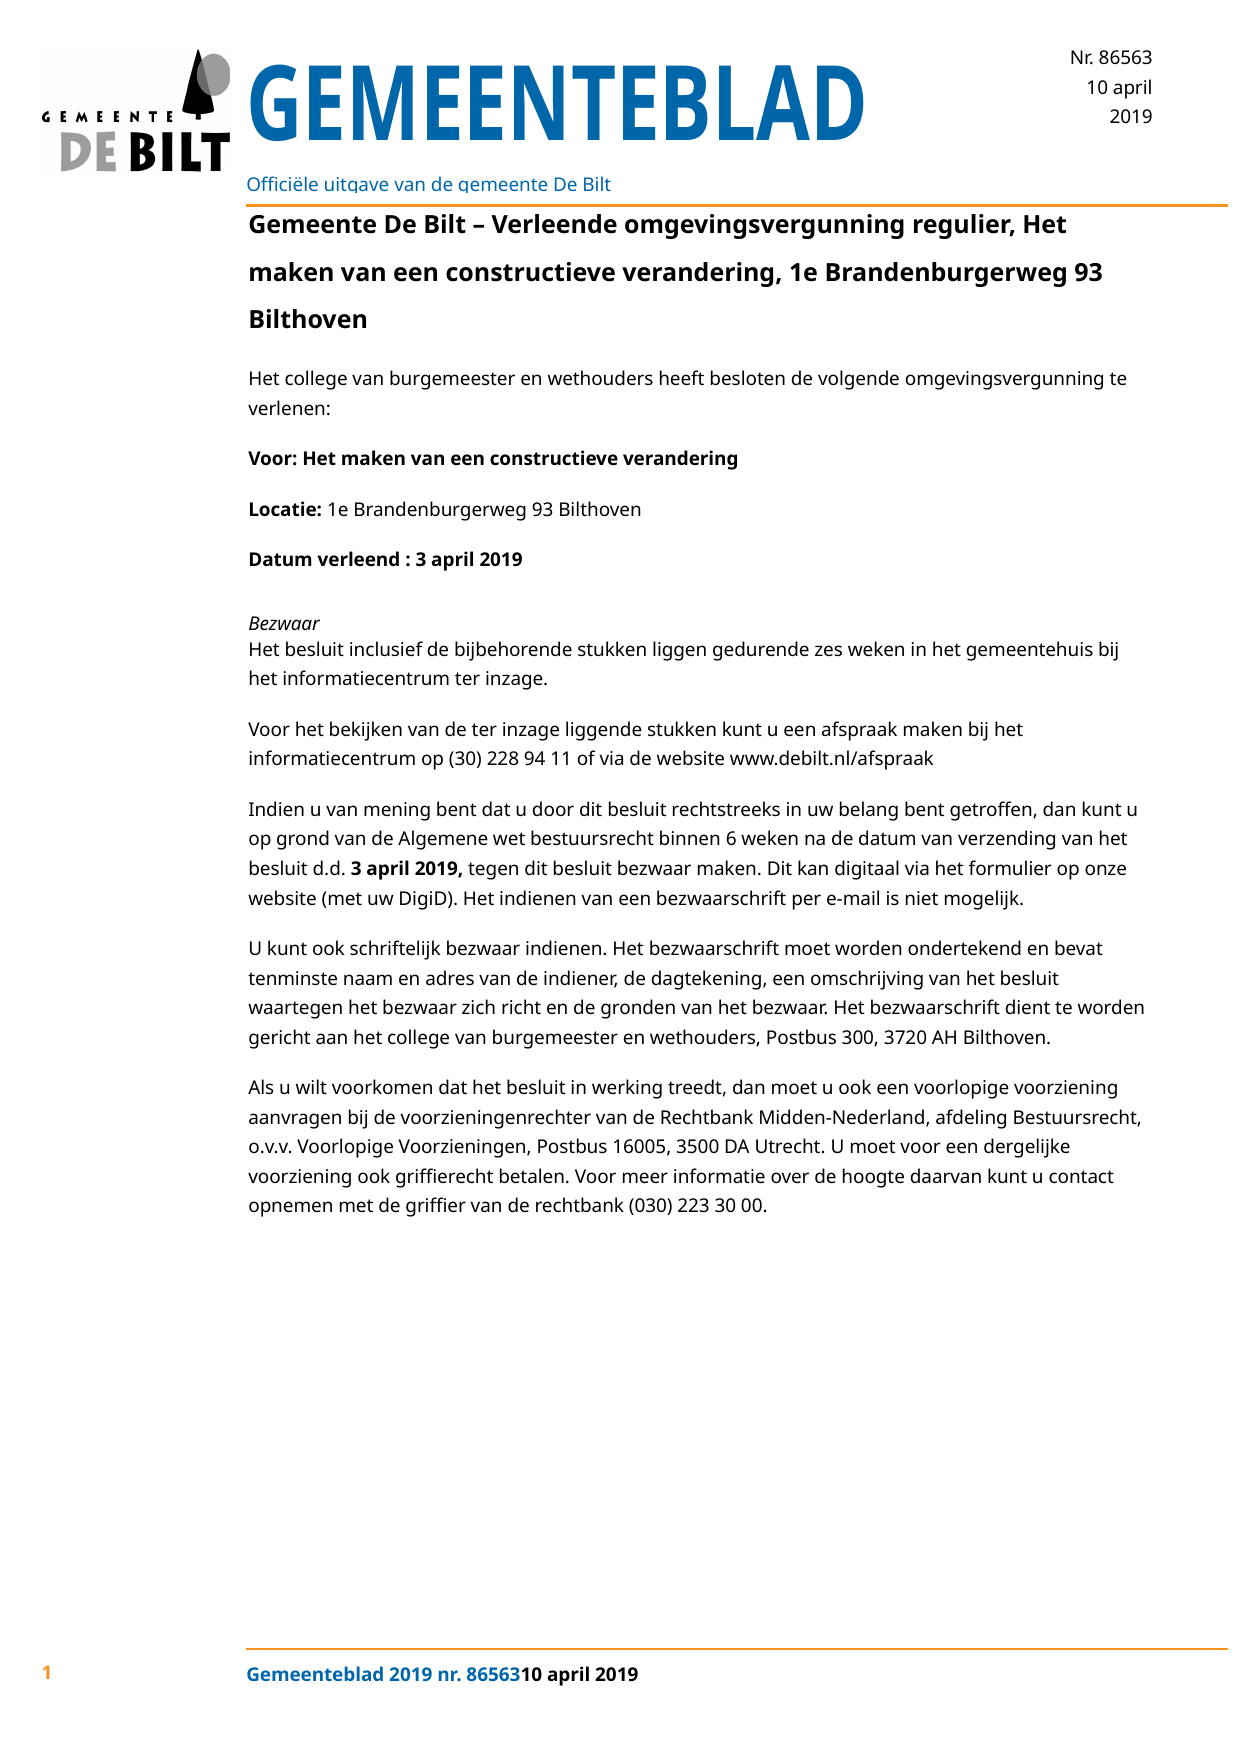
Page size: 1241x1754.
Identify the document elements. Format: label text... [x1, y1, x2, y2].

text U kunt ook schriftelijk bezwaar indienen. Het bezwaarschrift moet worden ondertekend en bevat tenminste naam en adres van de indiener, de dagtekening, een omschrijving van het besluit waartegen het bezwaar zich richt en de gronden van het bezwaar. Het bezwaarschrift dient te worden gericht aan het college van burgemeester en wethouders, Postbus 300, 3720 AH Bilthoven. [248, 935, 1152, 1050]
text Voor het bekijken van de ter inzage liggende stukken kunt u een afspraak maken bij het informatiecentrum op (30) 228 94 11 of via de website www.debilt.nl/afspraak [248, 716, 1152, 771]
text Als u wilt voorkomen dat het besluit in werking treedt, dan moet u ook een voorlopige voorziening aanvragen bij de voorzieningenrechter van de Rechtbank Midden-Nederland, afdeling Bestuursrecht, o.v.v. Voorlopige Voorzieningen, Postbus 16005, 3500 DA Utrecht. U moet voor een dergelijke voorziening ook griffierecht betalen. Voor meer informatie over de hoogte daarvan kunt u contact opnemen met de griffier van de rechtbank (030) 223 30 00. [248, 1074, 1152, 1218]
text Indien u van mening bent dat u door dit besluit rechtstreeks in uw belang bent getroffen, dan kunt u op grond van de Algemene wet bestuursrecht binnen 6 weken na de datum van verzending van het besluit d.d. 3 april 2019, tegen dit besluit bezwaar maken. Dit kan digitaal via het formulier op onze website (met uw DigiD). Het indienen van een bezwaarschrift per e-mail is niet mogelijk. [248, 796, 1152, 911]
text Voor: Het maken van een constructieve verandering [248, 446, 1152, 471]
text Datum verleend : 3 april 2019 [248, 546, 1152, 572]
picture [41, 47, 231, 172]
text Bezwaar [248, 610, 1152, 636]
text Het college van burgemeester en wethouders heeft besloten de volgende omgevingsvergunning te verlenen: [248, 366, 1152, 421]
text Het besluit inclusief de bijbehorende stukken liggen gedurende zes weken in het gemeentehuis bij het informatiecentrum ter inzage. [248, 636, 1152, 691]
text Gemeente De Bilt – Verleende omgevingsvergunning regulier, Het maken van een constructieve verandering, 1e Brandenburgerweg 93 Bilthoven [248, 207, 1152, 336]
text Locatie: 1e Brandenburgerweg 93 Bilthoven [248, 496, 1152, 522]
